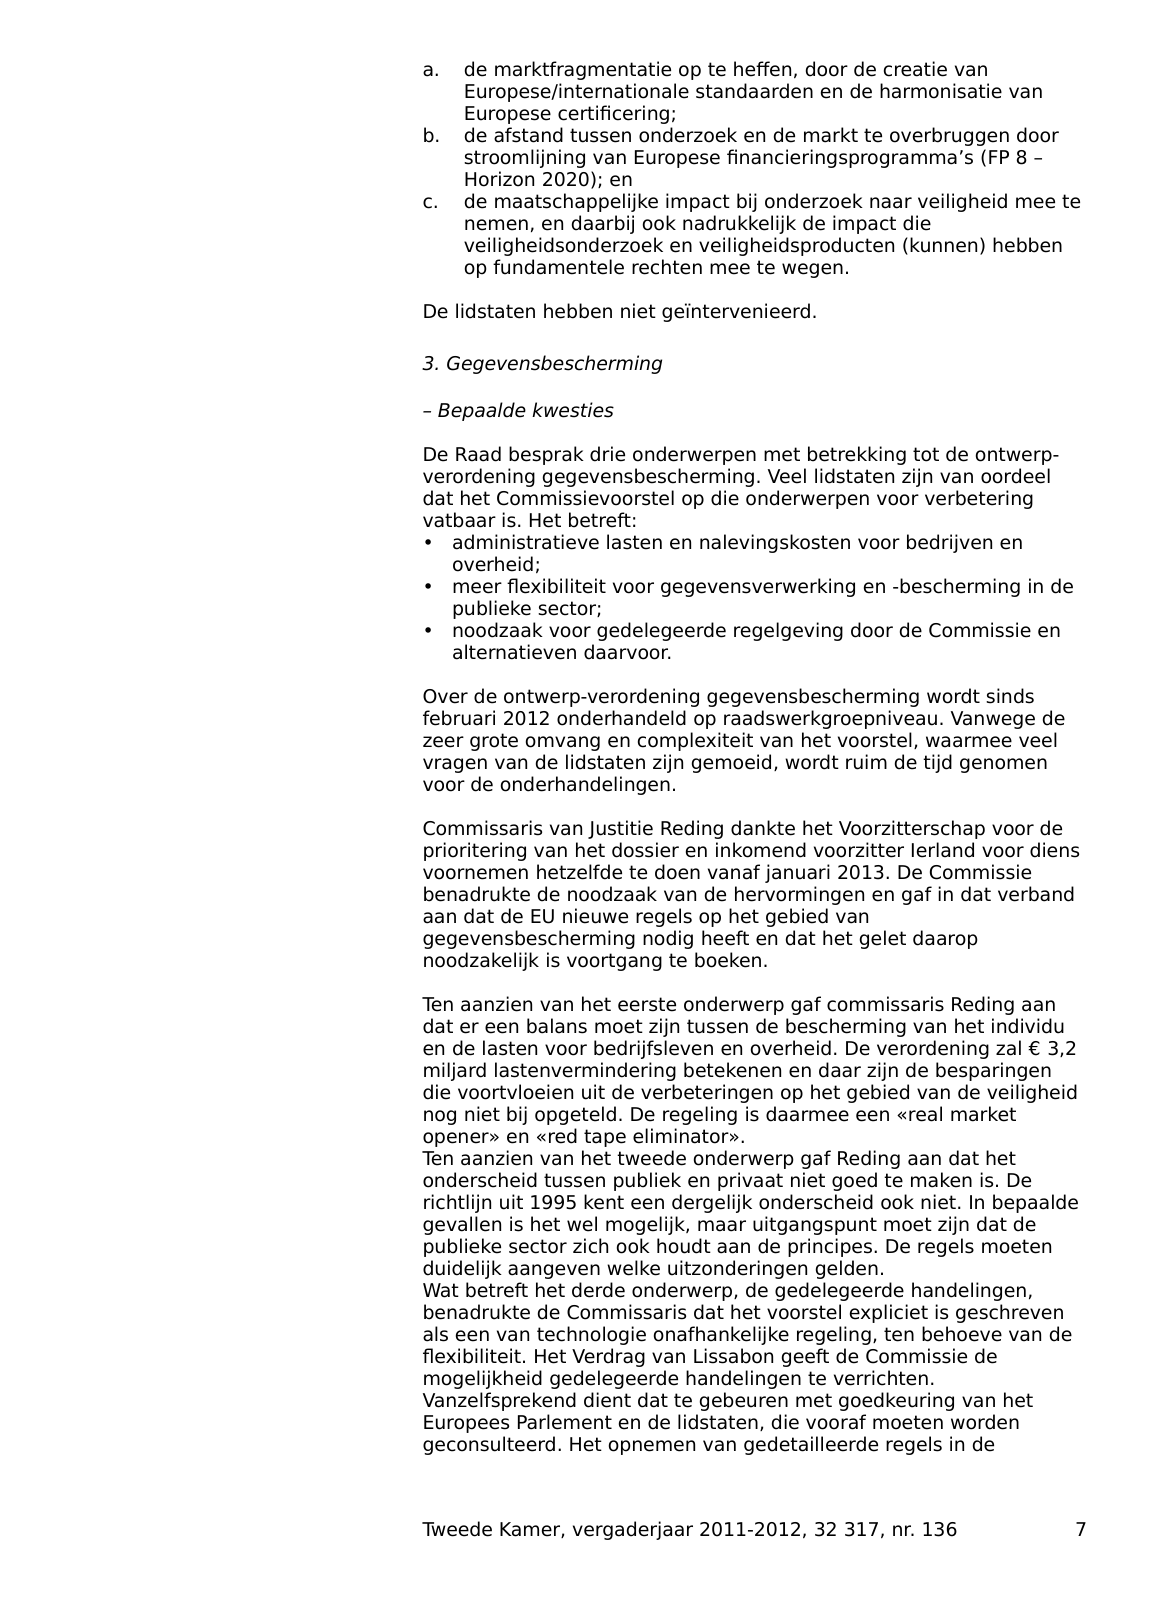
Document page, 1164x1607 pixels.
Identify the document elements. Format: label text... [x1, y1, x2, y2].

text De lidstaten hebben niet geïntervenieerd. [422, 301, 1087, 323]
text Wat betreft het derde onderwerp, de gedelegeerde handelingen, benadrukte de Commissaris dat het voorstel expliciet is geschreven als een van technologie onafhankelijke regeling, ten behoeve van de flexibiliteit. Het Verdrag van Lissabon geeft de Commissie de mogelijkheid gedelegeerde handelingen te verrichten. Vanzelfsprekend dient dat te gebeuren met goedkeuring van het Europees Parlement en de lidstaten, die vooraf moeten worden geconsulteerd. Het opnemen van gedetailleerde regels in de [422, 1280, 1087, 1456]
text Commissaris van Justitie Reding dankte het Voorzitterschap voor de prioritering van het dossier en inkomend voorzitter Ierland voor diens voornemen hetzelfde te doen vanaf januari 2013. De Commissie benadrukte de noodzaak van de hervormingen en gaf in dat verband aan dat de EU nieuwe regels op het gebied van gegevensbescherming nodig heeft en dat het gelet daarop noodzakelijk is voortgang te boeken. [422, 818, 1087, 972]
text a. de marktfragmentatie op te heffen, door de creatie van Europese/internationale standaarden en de harmonisatie van Europese certificering; [422, 59, 1087, 125]
text • administratieve lasten en nalevingskosten voor bedrijven en overheid; [422, 532, 1087, 576]
subtitle – Bepaalde kwesties [422, 400, 1087, 422]
subtitle 3. Gegevensbescherming [422, 353, 1087, 375]
text De Raad besprak drie onderwerpen met betrekking tot de ontwerp-verordening gegevensbescherming. Veel lidstaten zijn van oordeel dat het Commissievoorstel op die onderwerpen voor verbetering vatbaar is. Het betreft: [422, 444, 1087, 532]
text Ten aanzien van het eerste onderwerp gaf commissaris Reding aan dat er een balans moet zijn tussen de bescherming van het individu en de lasten voor bedrijfsleven en overheid. De verordening zal € 3,2 miljard lastenvermindering betekenen en daar zijn de besparingen die voortvloeien uit de verbeteringen op het gebied van de veiligheid nog niet bij opgeteld. De regeling is daarmee een «real market opener» en «red tape eliminator». [422, 994, 1087, 1148]
text Over de ontwerp-verordening gegevensbescherming wordt sinds februari 2012 onderhandeld op raadswerkgroepniveau. Vanwege de zeer grote omvang en complexiteit van het voorstel, waarmee veel vragen van de lidstaten zijn gemoeid, wordt ruim de tijd genomen voor de onderhandelingen. [422, 686, 1087, 796]
text • noodzaak voor gedelegeerde regelgeving door de Commissie en alternatieven daarvoor. [422, 620, 1087, 664]
text Ten aanzien van het tweede onderwerp gaf Reding aan dat het onderscheid tussen publiek en privaat niet goed te maken is. De richtlijn uit 1995 kent een dergelijk onderscheid ook niet. In bepaalde gevallen is het wel mogelijk, maar uitgangspunt moet zijn dat de publieke sector zich ook houdt aan de principes. De regels moeten duidelijk aangeven welke uitzonderingen gelden. [422, 1148, 1087, 1280]
text • meer flexibiliteit voor gegevensverwerking en -bescherming in de publieke sector; [422, 576, 1087, 620]
text b. de afstand tussen onderzoek en de markt te overbruggen door stroomlijning van Europese financieringsprogramma’s (FP 8 – Horizon 2020); en [422, 125, 1087, 191]
text c. de maatschappelijke impact bij onderzoek naar veiligheid mee te nemen, en daarbij ook nadrukkelijk de impact die veiligheidsonderzoek en veiligheidsproducten (kunnen) hebben op fundamentele rechten mee te wegen. [422, 191, 1087, 279]
